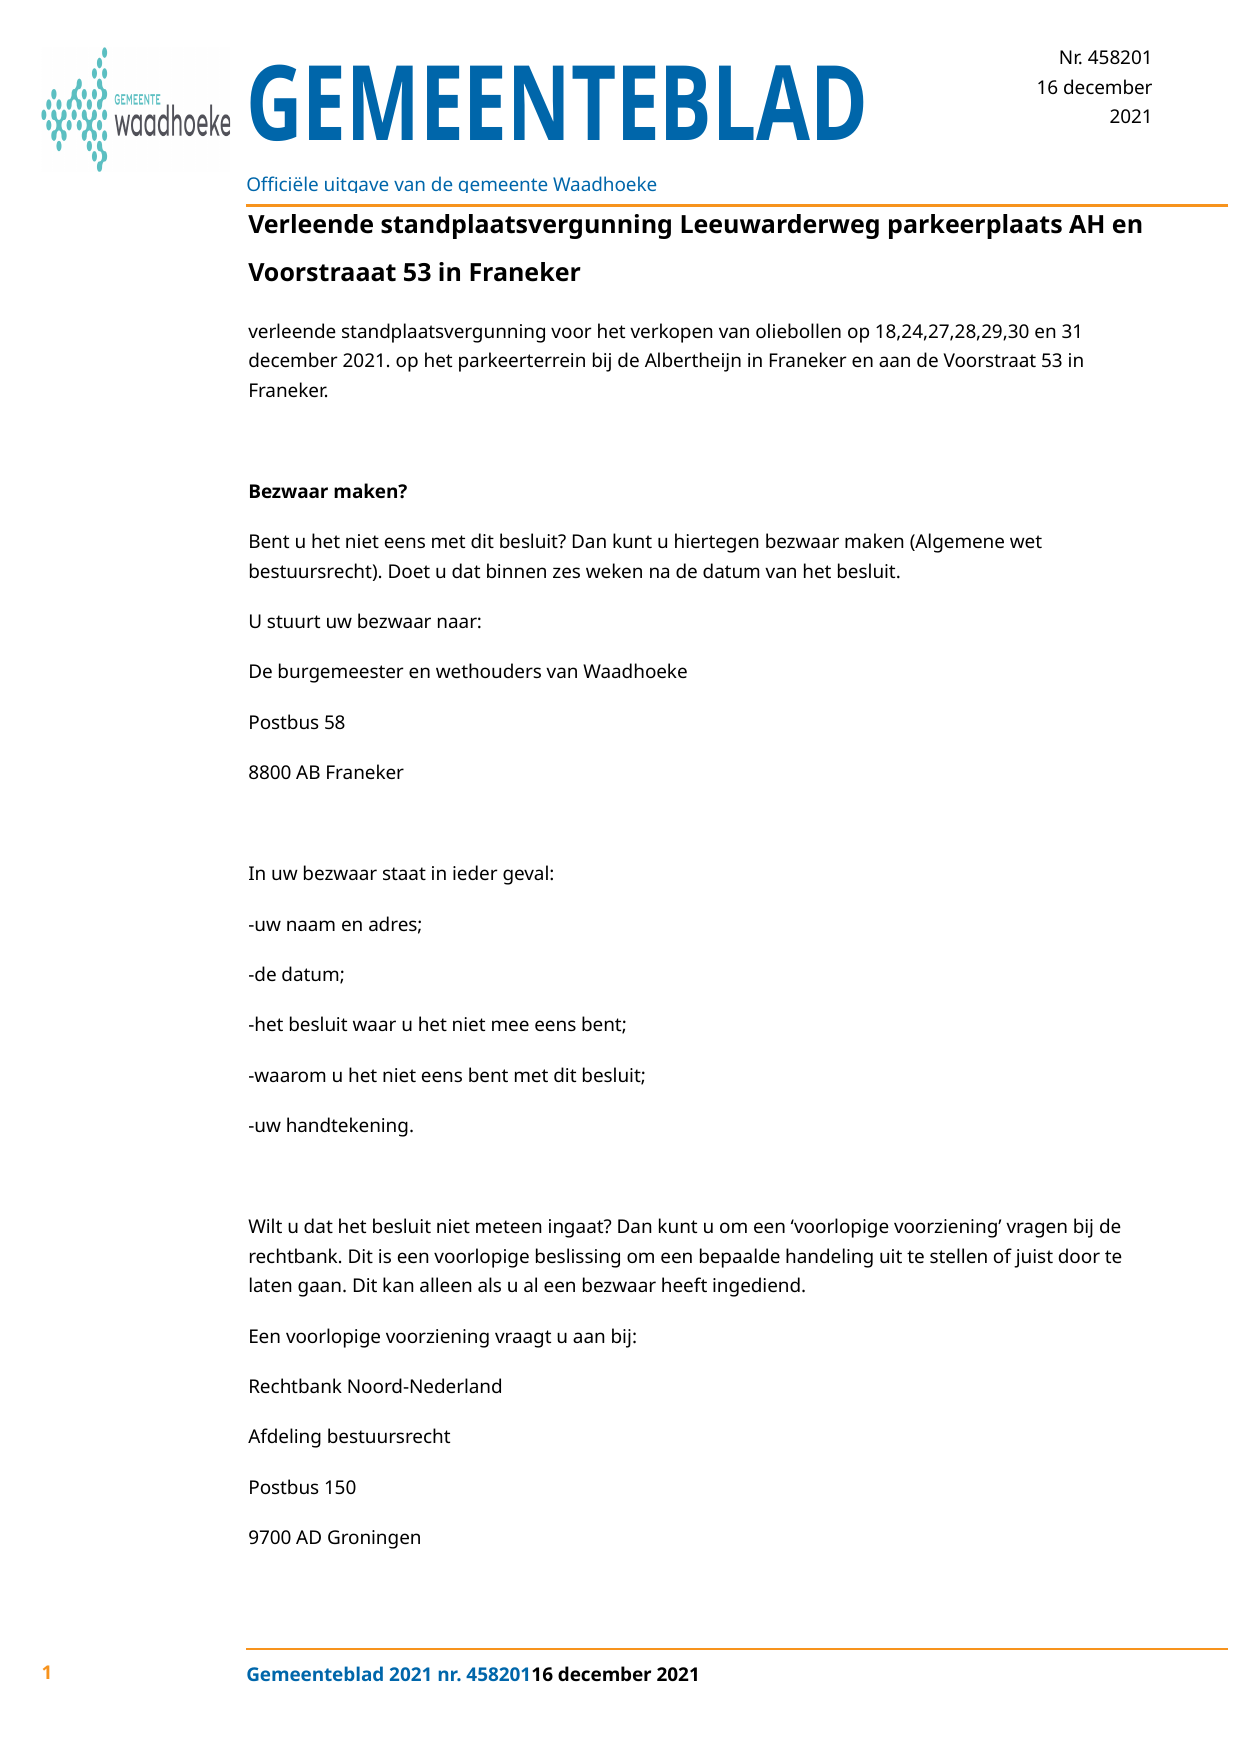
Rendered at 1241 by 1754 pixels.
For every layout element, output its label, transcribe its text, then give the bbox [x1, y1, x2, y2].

picture [41, 47, 231, 172]
text Postbus 58 [248, 709, 1152, 735]
text Een voorlopige voorziening vraagt u aan bij: [248, 1323, 1152, 1349]
text verleende standplaatsvergunning voor het verkopen van oliebollen op 18,24,27,28,29,30 en 31 december 2021. op het parkeerterrein bij de Albertheijn in Franeker en aan de Voorstraat 53 in Franeker. [248, 318, 1152, 403]
text -het besluit waar u het niet mee eens bent; [248, 1012, 1152, 1037]
text U stuurt uw bezwaar naar: [248, 608, 1152, 634]
text -waarom u het niet eens bent met dit besluit; [248, 1062, 1152, 1088]
text -de datum; [248, 961, 1152, 987]
text De burgemeester en wethouders van Waadhoeke [248, 659, 1152, 684]
text Rechtbank Noord-Nederland [248, 1373, 1152, 1399]
text Bezwaar maken? [248, 478, 1152, 504]
text 8800 AB Franeker [248, 759, 1152, 785]
text Afdeling bestuursrecht [248, 1424, 1152, 1449]
text Wilt u dat het besluit niet meteen ingaat? Dan kunt u om een ‘voorlopige voorziening’ vragen bij de rechtbank. Dit is een voorlopige beslissing om een bepaalde handeling uit te stellen of juist door te laten gaan. Dit kan alleen als u al een bezwaar heeft ingediend. [248, 1213, 1152, 1298]
text In uw bezwaar staat in ieder geval: [248, 860, 1152, 886]
text Bent u het niet eens met dit besluit? Dan kunt u hiertegen bezwaar maken (Algemene wet bestuursrecht). Doet u dat binnen zes weken na de datum van het besluit. [248, 528, 1152, 584]
text -uw naam en adres; [248, 911, 1152, 937]
text -uw handtekening. [248, 1112, 1152, 1138]
text Postbus 150 [248, 1474, 1152, 1500]
text Verleende standplaatsvergunning Leeuwarderweg parkeerplaats AH en Voorstraaat 53 in Franeker [248, 207, 1152, 288]
text 9700 AD Groningen [248, 1524, 1152, 1550]
